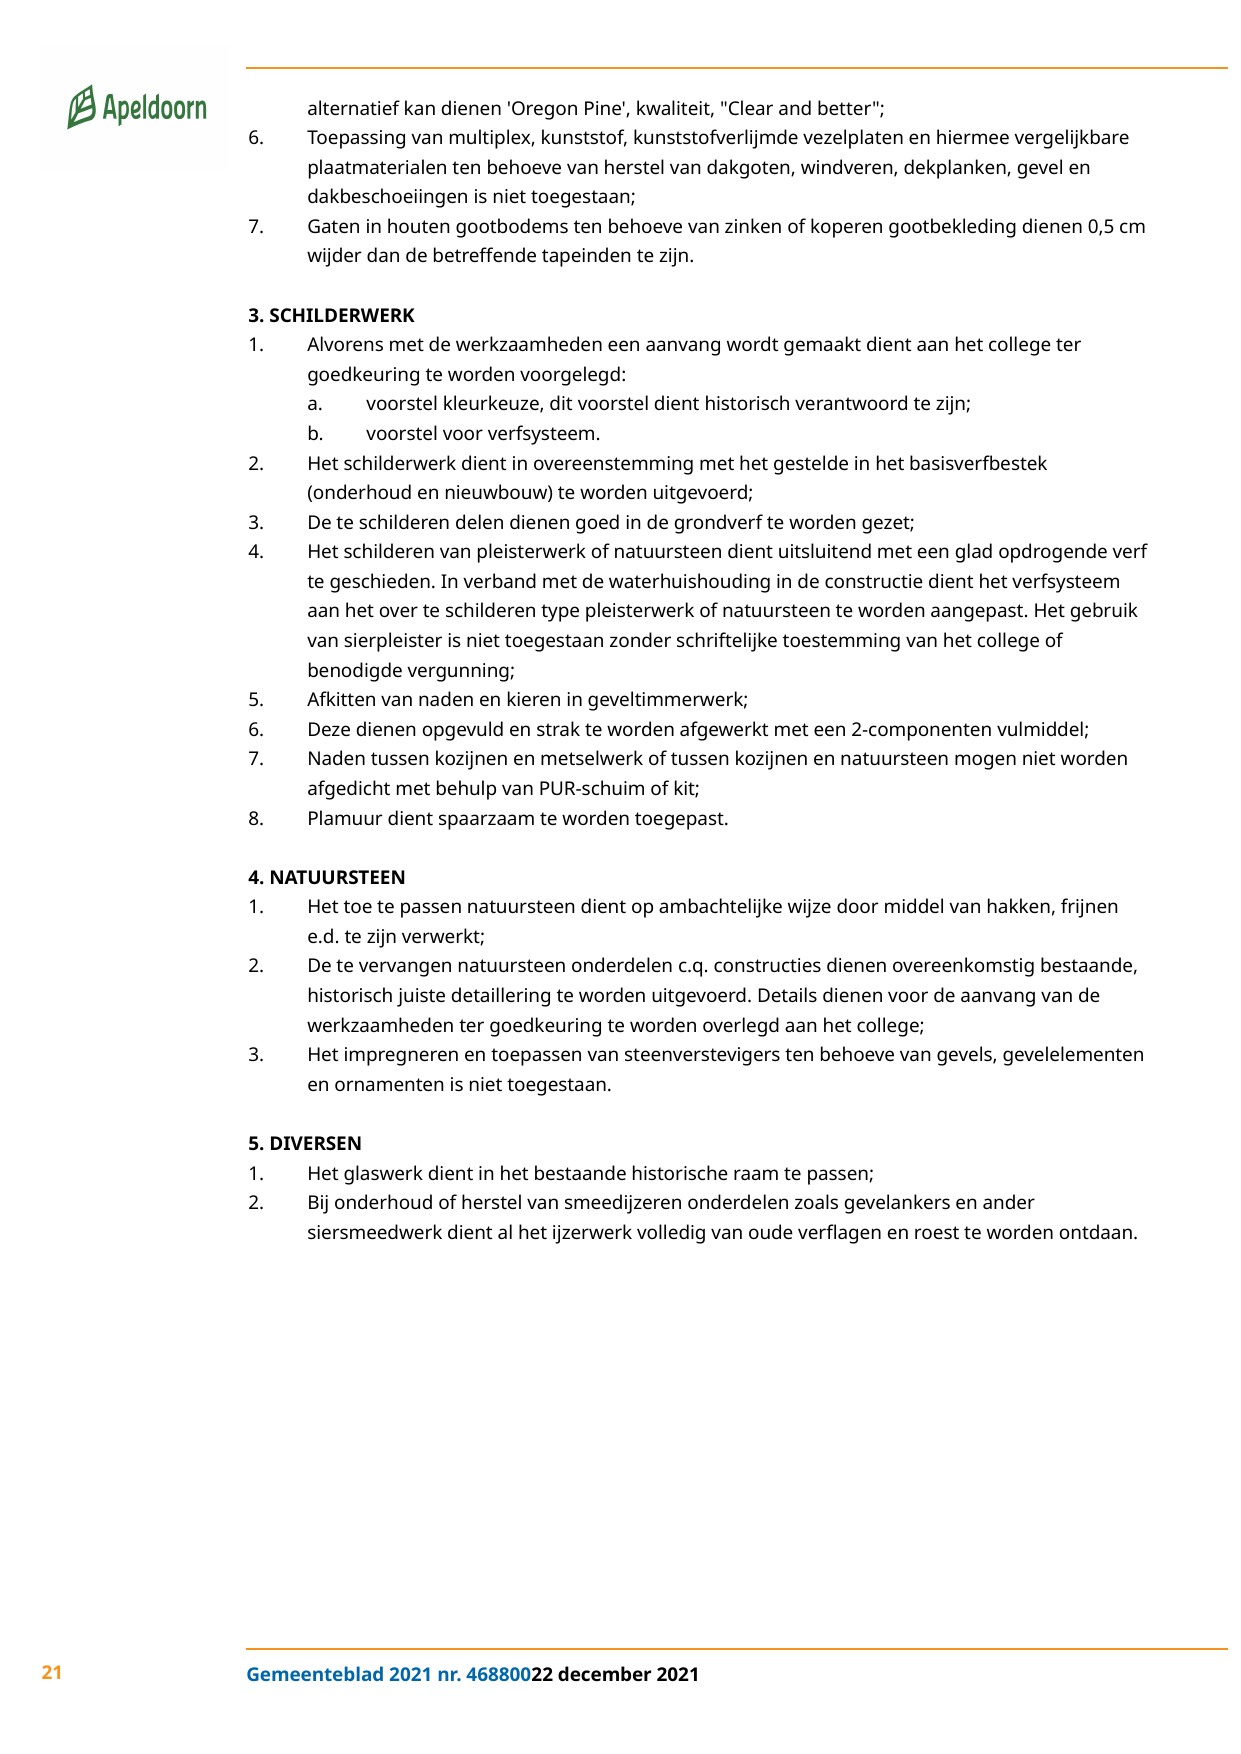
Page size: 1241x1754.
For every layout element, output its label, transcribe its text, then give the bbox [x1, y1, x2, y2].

list Toepassing van multiplex, kunststof, kunststofverlijmde vezelplaten en hiermee vergelijkbare plaatmaterialen ten behoeve van herstel van dakgoten, windveren, dekplanken, gevel en dakbeschoeiingen is niet toegestaan; [248, 124, 1152, 209]
list Het glaswerk dient in het bestaande historische raam te passen; [248, 1160, 1152, 1186]
list Het schilderwerk dient in overeenstemming met het gestelde in het basisverfbestek (onderhoud en nieuwbouw) te worden uitgevoerd; [248, 450, 1152, 505]
list Het toe te passen natuursteen dient op ambachtelijke wijze door middel van hakken, frijnen e.d. te zijn verwerkt; [248, 893, 1152, 949]
list voorstel kleurkeuze, dit voorstel dient historisch verantwoord te zijn; [307, 391, 1152, 416]
list alternatief kan dienen 'Oregon Pine', kwaliteit, "Clear and better"; [248, 95, 1152, 121]
list Alvorens met de werkzaamheden een aanvang wordt gemaakt dient aan het college ter goedkeuring te worden voorgelegd: [248, 331, 1152, 387]
list Naden tussen kozijnen en metselwerk of tussen kozijnen en natuursteen mogen niet worden afgedicht met behulp van PUR-schuim of kit; [248, 746, 1152, 801]
list Bij onderhoud of herstel van smeedijzeren onderdelen zoals gevelankers en ander siersmeedwerk dient al het ijzerwerk volledig van oude verflagen en roest te worden ontdaan. [248, 1189, 1152, 1245]
list Plamuur dient spaarzaam te worden toegepast. [248, 805, 1152, 831]
list Afkitten van naden en kieren in geveltimmerwerk; [248, 686, 1152, 712]
list De te schilderen delen dienen goed in de grondverf te worden gezet; [248, 509, 1152, 535]
text 4. NATUURSTEEN [248, 864, 1152, 890]
text 5. DIVERSEN [248, 1130, 1152, 1156]
picture [41, 47, 231, 172]
list Het impregneren en toepassen van steenverstevigers ten behoeve van gevels, gevelelementen en ornamenten is niet toegestaan. [248, 1041, 1152, 1097]
list De te vervangen natuursteen onderdelen c.q. constructies dienen overeenkomstig bestaande, historisch juiste detaillering te worden uitgevoerd. Details dienen voor de aanvang van de werkzaamheden ter goedkeuring te worden overlegd aan het college; [248, 953, 1152, 1038]
text 3. SCHILDERWERK [248, 302, 1152, 328]
list Gaten in houten gootbodems ten behoeve van zinken of koperen gootbekleding dienen 0,5 cm wijder dan de betreffende tapeinden te zijn. [248, 213, 1152, 268]
list Deze dienen opgevuld en strak te worden afgewerkt met een 2-componenten vulmiddel; [248, 716, 1152, 742]
list Het schilderen van pleisterwerk of natuursteen dient uitsluitend met een glad opdrogende verf te geschieden. In verband met de waterhuishouding in de constructie dient het verfsysteem aan het over te schilderen type pleisterwerk of natuursteen te worden aangepast. Het gebruik van sierpleister is niet toegestaan zonder schriftelijke toestemming van het college of benodigde vergunning; [248, 538, 1152, 683]
list voorstel voor verfsysteem. [307, 420, 1152, 446]
